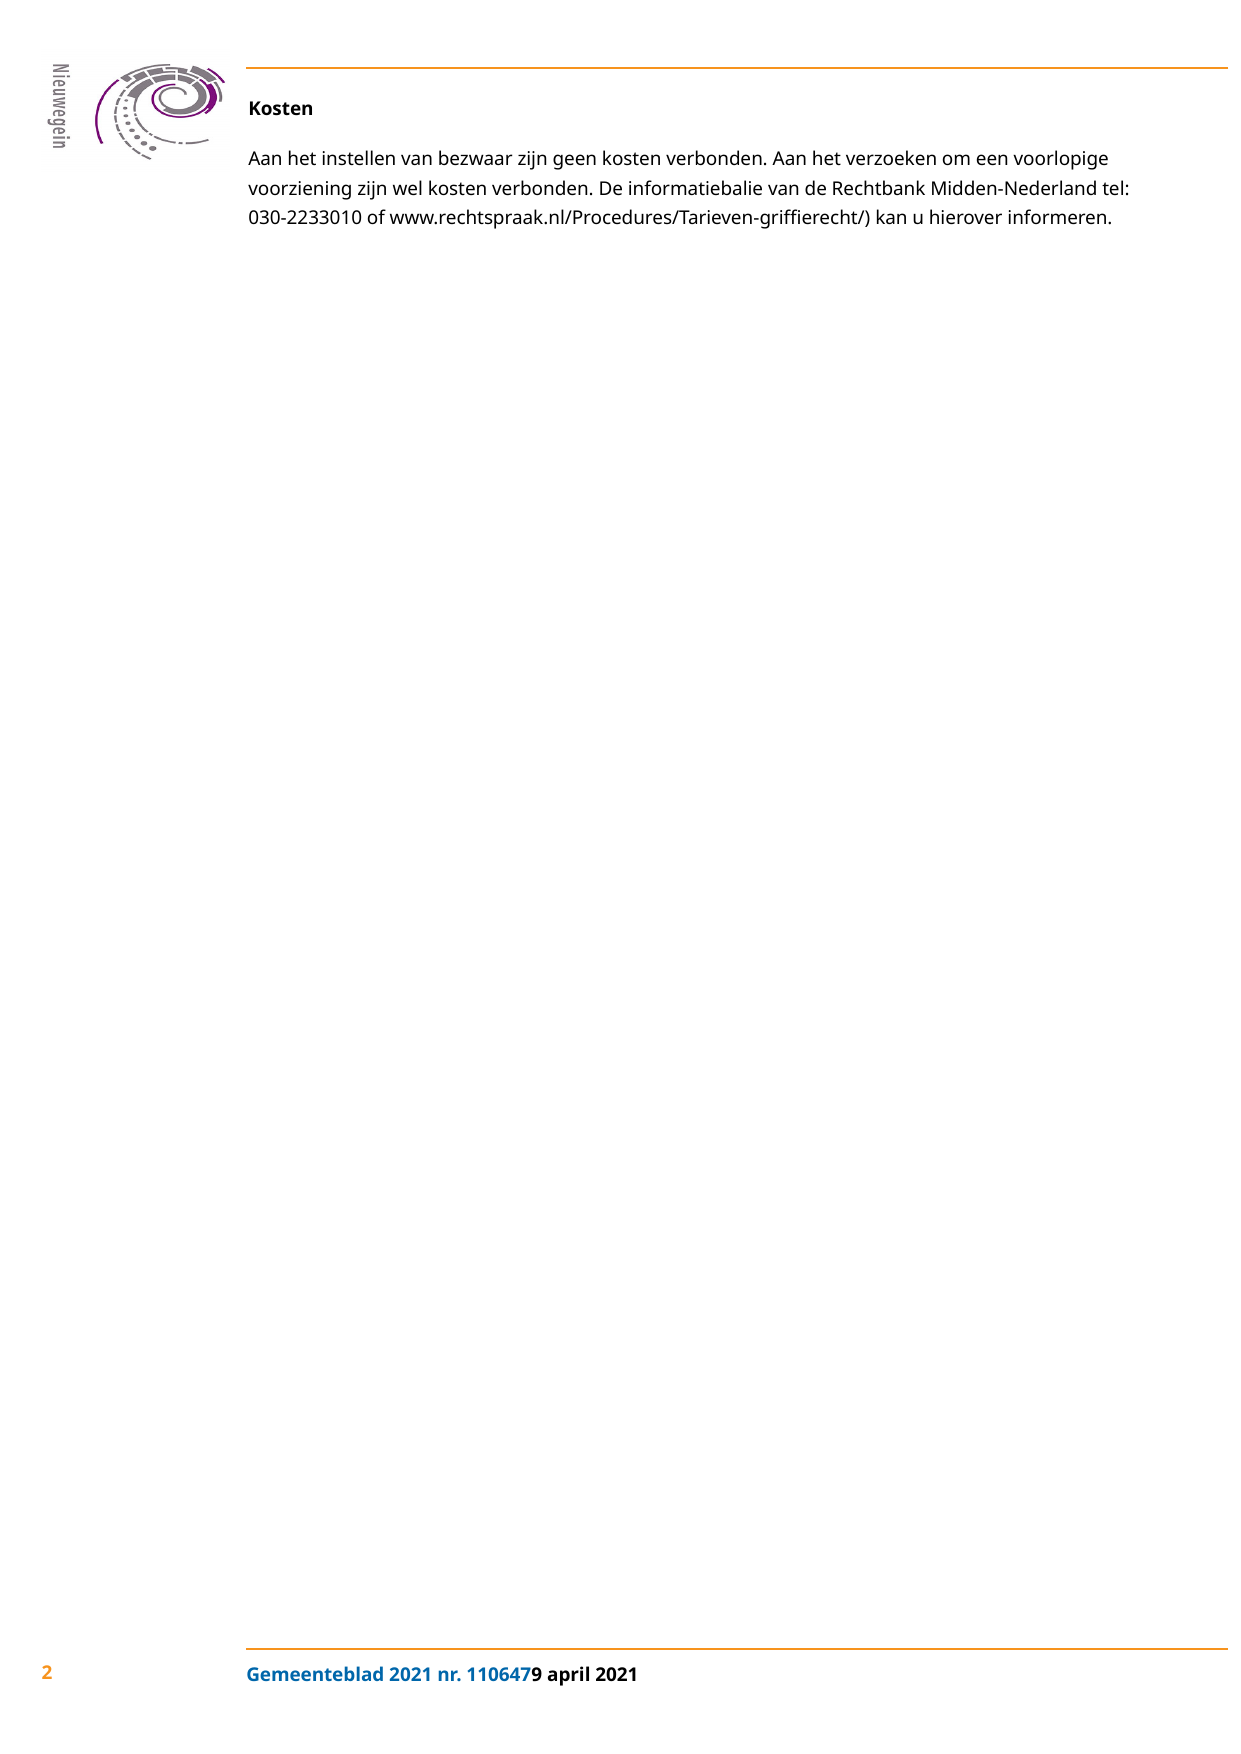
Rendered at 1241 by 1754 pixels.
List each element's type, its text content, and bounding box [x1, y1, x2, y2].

text Aan het instellen van bezwaar zijn geen kosten verbonden. Aan het verzoeken om een voorlopige voorziening zijn wel kosten verbonden. De informatiebalie van de Rechtbank Midden-Nederland tel: 030-2233010 of www.rechtspraak.nl/Procedures/Tarieven-griffierecht/) kan u hierover informeren. [248, 145, 1152, 230]
text Kosten [248, 95, 1152, 121]
picture [41, 47, 231, 172]
